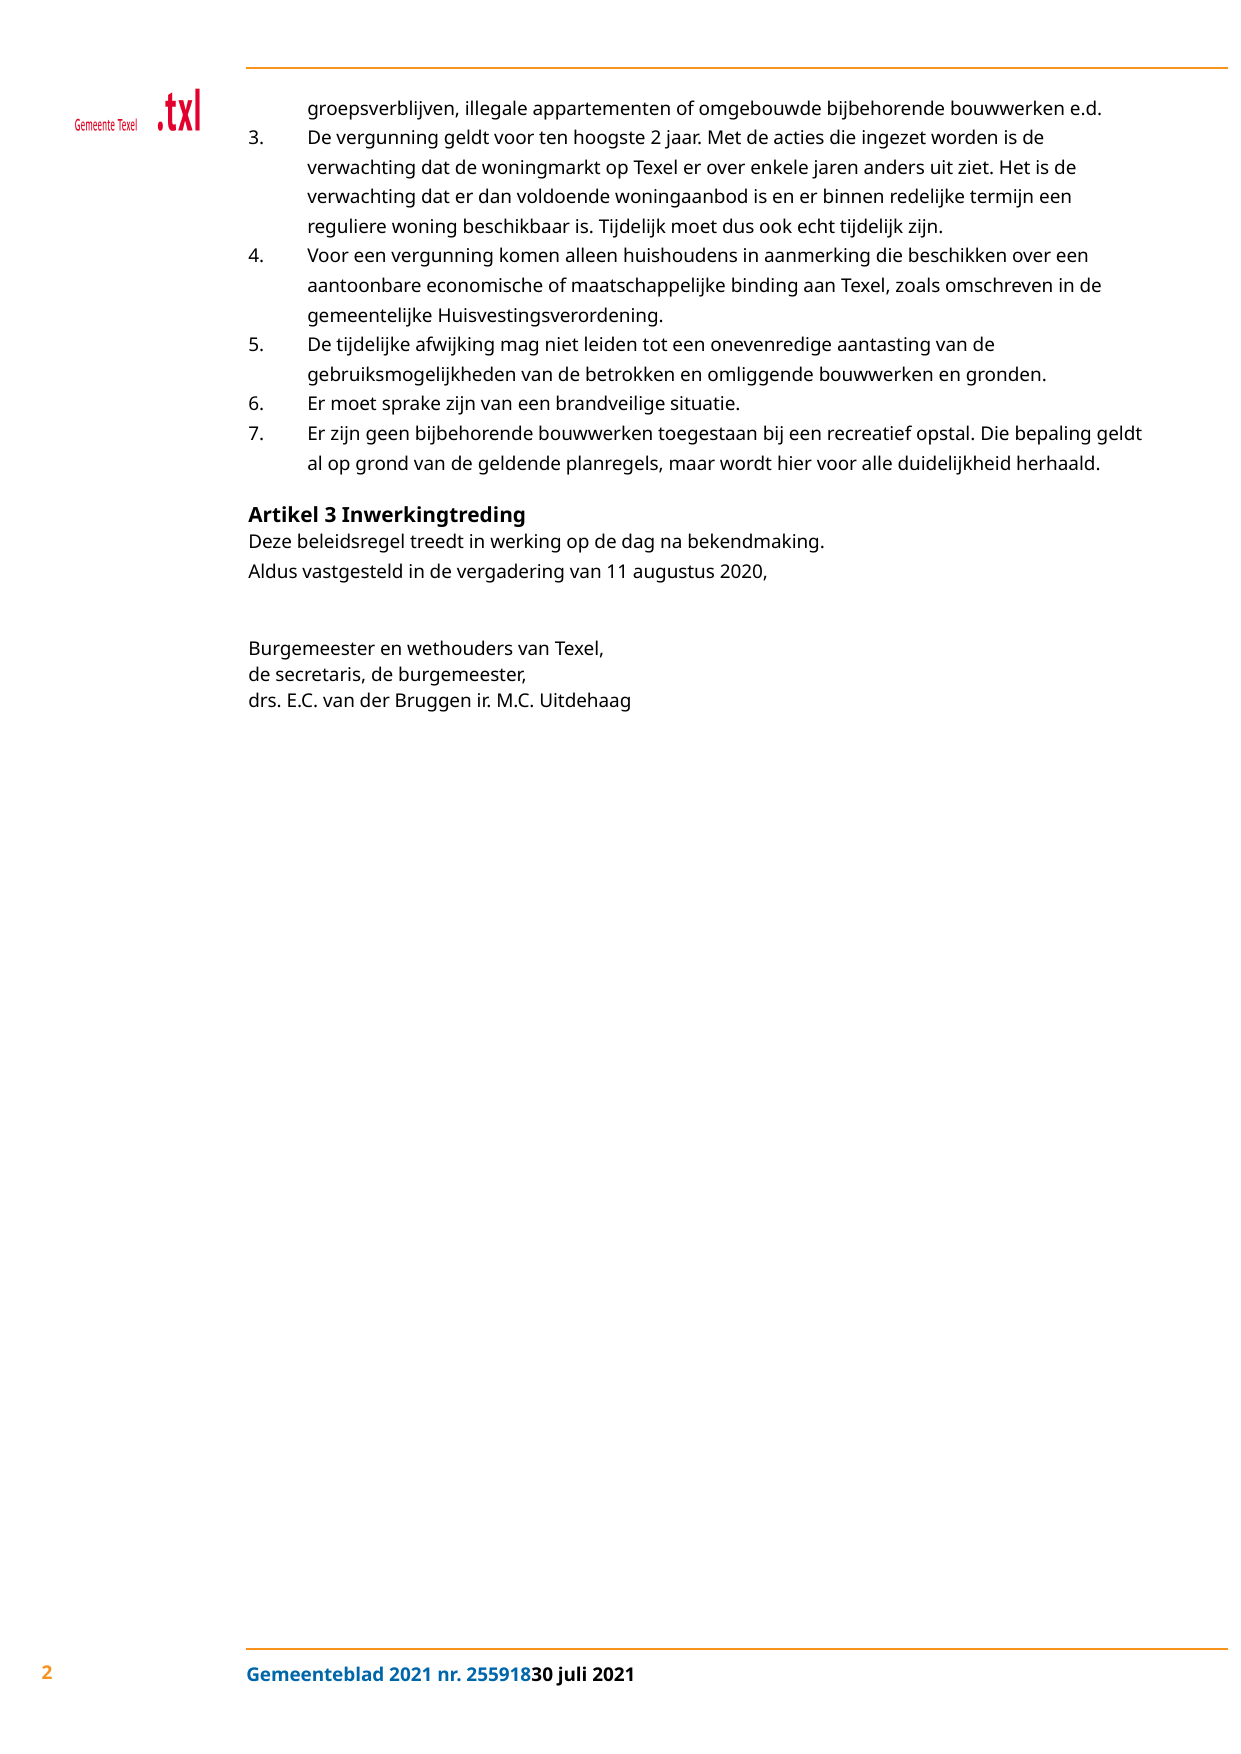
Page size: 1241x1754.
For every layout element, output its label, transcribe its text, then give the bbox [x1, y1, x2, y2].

list Voor een vergunning komen alleen huishoudens in aanmerking die beschikken over een aantoonbare economische of maatschappelijke binding aan Texel, zoals omschreven in de gemeentelijke Huisvestingsverordening. [248, 243, 1152, 328]
list Er moet sprake zijn van een brandveilige situatie. [248, 391, 1152, 416]
text Deze beleidsregel treedt in werking op de dag na bekendmaking. [248, 529, 1152, 554]
list De tijdelijke afwijking mag niet leiden tot een onevenredige aantasting van de gebruiksmogelijkheden van de betrokken en omliggende bouwwerken en gronden. [248, 331, 1152, 387]
text de secretaris, de burgemeester, [248, 661, 1152, 687]
list groepsverblijven, illegale appartementen of omgebouwde bijbehorende bouwwerken e.d. [248, 95, 1152, 121]
text Burgemeester en wethouders van Texel, [248, 635, 1152, 661]
text drs. E.C. van der Bruggen ir. M.C. Uitdehaag [248, 687, 1152, 713]
text Artikel 3 Inwerkingtreding [248, 500, 1152, 529]
picture [41, 47, 231, 172]
text Aldus vastgesteld in de vergadering van 11 augustus 2020, [248, 558, 1152, 584]
list Er zijn geen bijbehorende bouwwerken toegestaan bij een recreatief opstal. Die bepaling geldt al op grond van de geldende planregels, maar wordt hier voor alle duidelijkheid herhaald. [248, 420, 1152, 476]
list De vergunning geldt voor ten hoogste 2 jaar. Met de acties die ingezet worden is de verwachting dat de woningmarkt op Texel er over enkele jaren anders uit ziet. Het is de verwachting dat er dan voldoende woningaanbod is en er binnen redelijke termijn een reguliere woning beschikbaar is. Tijdelijk moet dus ook echt tijdelijk zijn. [248, 124, 1152, 239]
